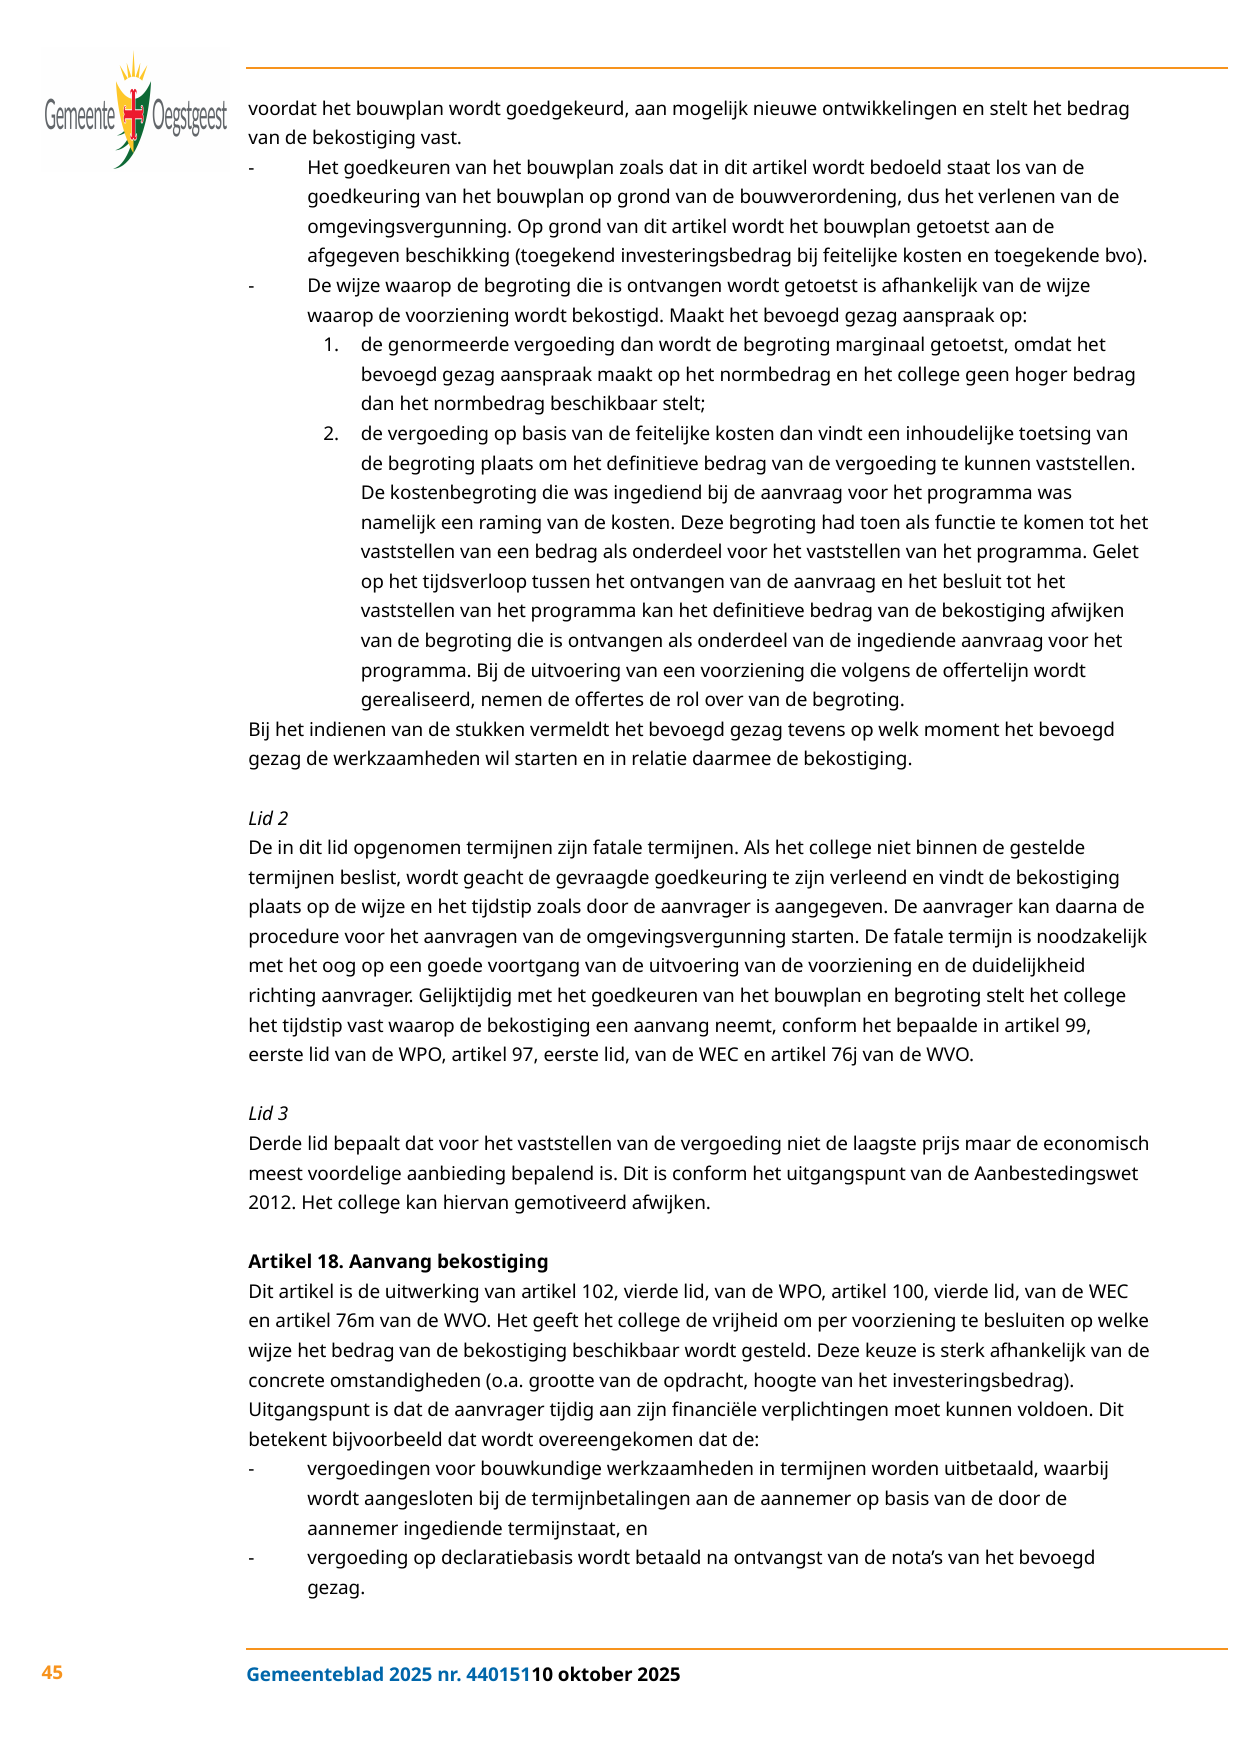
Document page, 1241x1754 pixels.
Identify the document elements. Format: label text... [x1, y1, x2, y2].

text Lid 3 [248, 1101, 1152, 1126]
text Derde lid bepaalt dat voor het vaststellen van de vergoeding niet de laagste prijs maar de economisch meest voordelige aanbieding bepalend is. Dit is conform het uitgangspunt van de Aanbestedingswet 2012. Het college kan hiervan gemotiveerd afwijken. [248, 1130, 1152, 1215]
list de genormeerde vergoeding dan wordt de begroting marginaal getoetst, omdat het bevoegd gezag aanspraak maakt op het normbedrag en het college geen hoger bedrag dan het normbedrag beschikbaar stelt; [323, 331, 1152, 416]
text Artikel 18. Aanvang bekostiging [248, 1248, 1152, 1274]
list vergoeding op declaratiebasis wordt betaald na ontvangst van de nota’s van het bevoegd gezag. [248, 1544, 1152, 1600]
list Het goedkeuren van het bouwplan zoals dat in dit artikel wordt bedoeld staat los van de goedkeuring van het bouwplan op grond van de bouwverordening, dus het verlenen van de omgevingsvergunning. Op grond van dit artikel wordt het bouwplan getoetst aan de afgegeven beschikking (toegekend investeringsbedrag bij feitelijke kosten en toegekende bvo). [248, 154, 1152, 268]
text Lid 2 [248, 805, 1152, 831]
list vergoedingen voor bouwkundige werkzaamheden in termijnen worden uitbetaald, waarbij wordt aangesloten bij de termijnbetalingen aan de aannemer op basis van de door de aannemer ingediende termijnstaat, en [248, 1456, 1152, 1541]
list De wijze waarop de begroting die is ontvangen wordt getoetst is afhankelijk van de wijze waarop de voorziening wordt bekostigd. Maakt het bevoegd gezag aanspraak op: [248, 272, 1152, 328]
text Bij het indienen van de stukken vermeldt het bevoegd gezag tevens op welk moment het bevoegd gezag de werkzaamheden wil starten en in relatie daarmee de bekostiging. [248, 716, 1152, 771]
text voordat het bouwplan wordt goedgekeurd, aan mogelijk nieuwe ontwikkelingen en stelt het bedrag van de bekostiging vast. [248, 95, 1152, 150]
text De in dit lid opgenomen termijnen zijn fatale termijnen. Als het college niet binnen de gestelde termijnen beslist, wordt geacht de gevraagde goedkeuring te zijn verleend en vindt de bekostiging plaats op de wijze en het tijdstip zoals door de aanvrager is aangegeven. De aanvrager kan daarna de procedure voor het aanvragen van de omgevingsvergunning starten. De fatale termijn is noodzakelijk met het oog op een goede voortgang van de uitvoering van de voorziening en de duidelijkheid richting aanvrager. Gelijktijdig met het goedkeuren van het bouwplan en begroting stelt het college het tijdstip vast waarop de bekostiging een aanvang neemt, conform het bepaalde in artikel 99, eerste lid van de WPO, artikel 97, eerste lid, van de WEC en artikel 76j van de WVO. [248, 834, 1152, 1067]
list de vergoeding op basis van de feitelijke kosten dan vindt een inhoudelijke toetsing van de begroting plaats om het definitieve bedrag van de vergoeding te kunnen vaststellen. De kostenbegroting die was ingediend bij de aanvraag voor het programma was namelijk een raming van de kosten. Deze begroting had toen als functie te komen tot het vaststellen van een bedrag als onderdeel voor het vaststellen van het programma. Gelet op het tijdsverloop tussen het ontvangen van de aanvraag en het besluit tot het vaststellen van het programma kan het definitieve bedrag van de bekostiging afwijken van de begroting die is ontvangen als onderdeel van de ingediende aanvraag voor het programma. Bij de uitvoering van een voorziening die volgens de offertelijn wordt gerealiseerd, nemen de offertes de rol over van de begroting. [323, 420, 1152, 712]
text Dit artikel is de uitwerking van artikel 102, vierde lid, van de WPO, artikel 100, vierde lid, van de WEC en artikel 76m van de WVO. Het geeft het college de vrijheid om per voorziening te besluiten op welke wijze het bedrag van de bekostiging beschikbaar wordt gesteld. Deze keuze is sterk afhankelijk van de concrete omstandigheden (o.a. grootte van de opdracht, hoogte van het investeringsbedrag). Uitgangspunt is dat de aanvrager tijdig aan zijn financiële verplichtingen moet kunnen voldoen. Dit betekent bijvoorbeeld dat wordt overeengekomen dat de: [248, 1278, 1152, 1452]
picture [41, 47, 231, 172]
